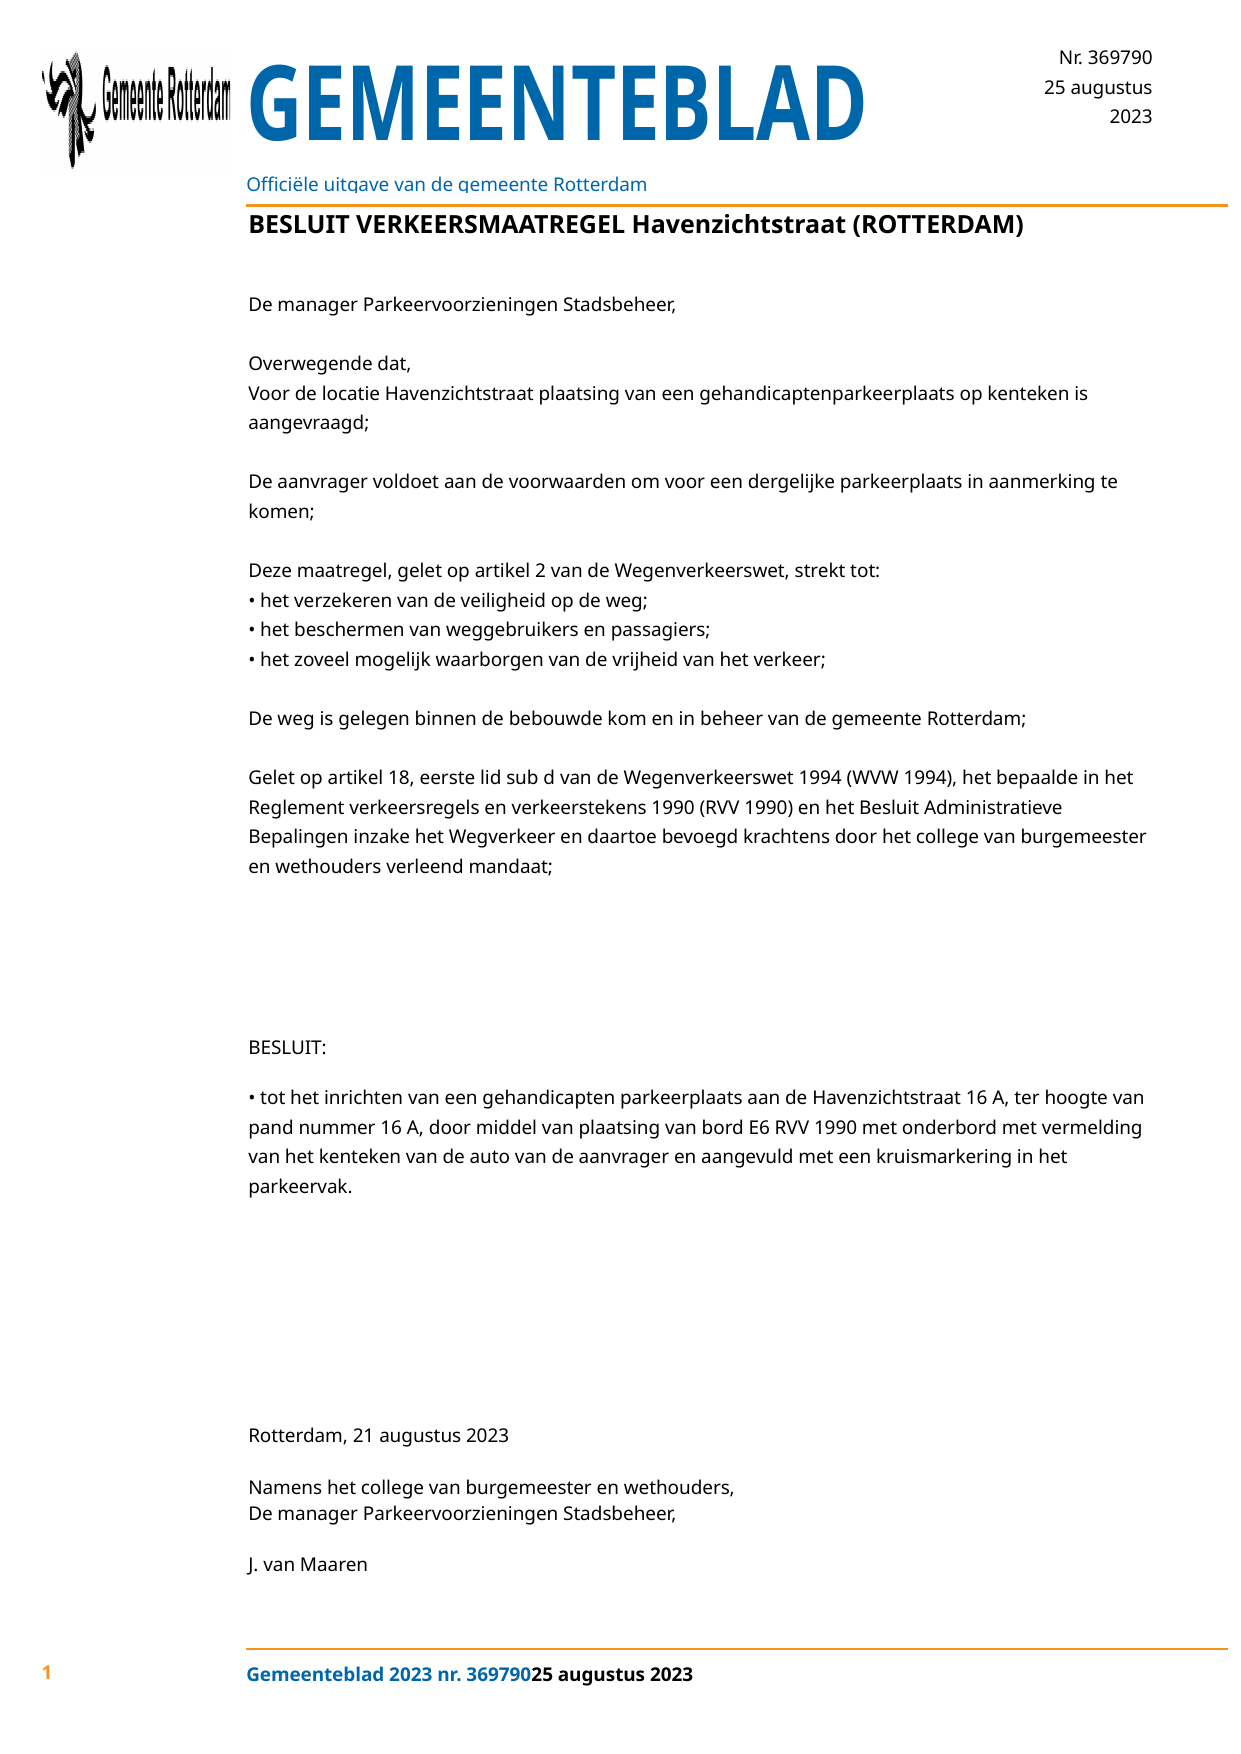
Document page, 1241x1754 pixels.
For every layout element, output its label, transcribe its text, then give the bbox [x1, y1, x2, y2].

text • het zoveel mogelijk waarborgen van de vrijheid van het verkeer; [248, 646, 1152, 672]
picture [41, 47, 231, 172]
text BESLUIT: [248, 1034, 1152, 1060]
text • tot het inrichten van een gehandicapten parkeerplaats aan de Havenzichtstraat 16 A, ter hoogte van pand nummer 16 A, door middel van plaatsing van bord E6 RVV 1990 met onderbord met vermelding van het kenteken van de auto van de aanvrager en aangevuld met een kruismarkering in het parkeervak. [248, 1084, 1152, 1199]
text De weg is gelegen binnen de bebouwde kom en in beheer van de gemeente Rotterdam; [248, 705, 1152, 731]
text Overwegende dat, [248, 350, 1152, 376]
text Deze maatregel, gelet op artikel 2 van de Wegenverkeerswet, strekt tot: [248, 557, 1152, 583]
text Voor de locatie Havenzichtstraat plaatsing van een gehandicaptenparkeerplaats op kenteken is aangevraagd; [248, 380, 1152, 435]
text • het verzekeren van de veiligheid op de weg; [248, 587, 1152, 613]
text • het beschermen van weggebruikers en passagiers; [248, 616, 1152, 642]
text J. van Maaren [248, 1551, 1152, 1577]
text De manager Parkeervoorzieningen Stadsbeheer, [248, 1500, 1152, 1526]
text BESLUIT VERKEERSMAATREGEL Havenzichtstraat (ROTTERDAM) [248, 207, 1152, 241]
text De manager Parkeervoorzieningen Stadsbeheer, [248, 291, 1152, 317]
text Gelet op artikel 18, eerste lid sub d van de Wegenverkeerswet 1994 (WVW 1994), het bepaalde in het Reglement verkeersregels en verkeerstekens 1990 (RVV 1990) en het Besluit Administratieve Bepalingen inzake het Wegverkeer en daartoe bevoegd krachtens door het college van burgemeester en wethouders verleend mandaat; [248, 764, 1152, 879]
text Namens het college van burgemeester en wethouders, [248, 1474, 1152, 1500]
text Rotterdam, 21 augustus 2023 [248, 1423, 1152, 1448]
text De aanvrager voldoet aan de voorwaarden om voor een dergelijke parkeerplaats in aanmerking te komen; [248, 468, 1152, 524]
